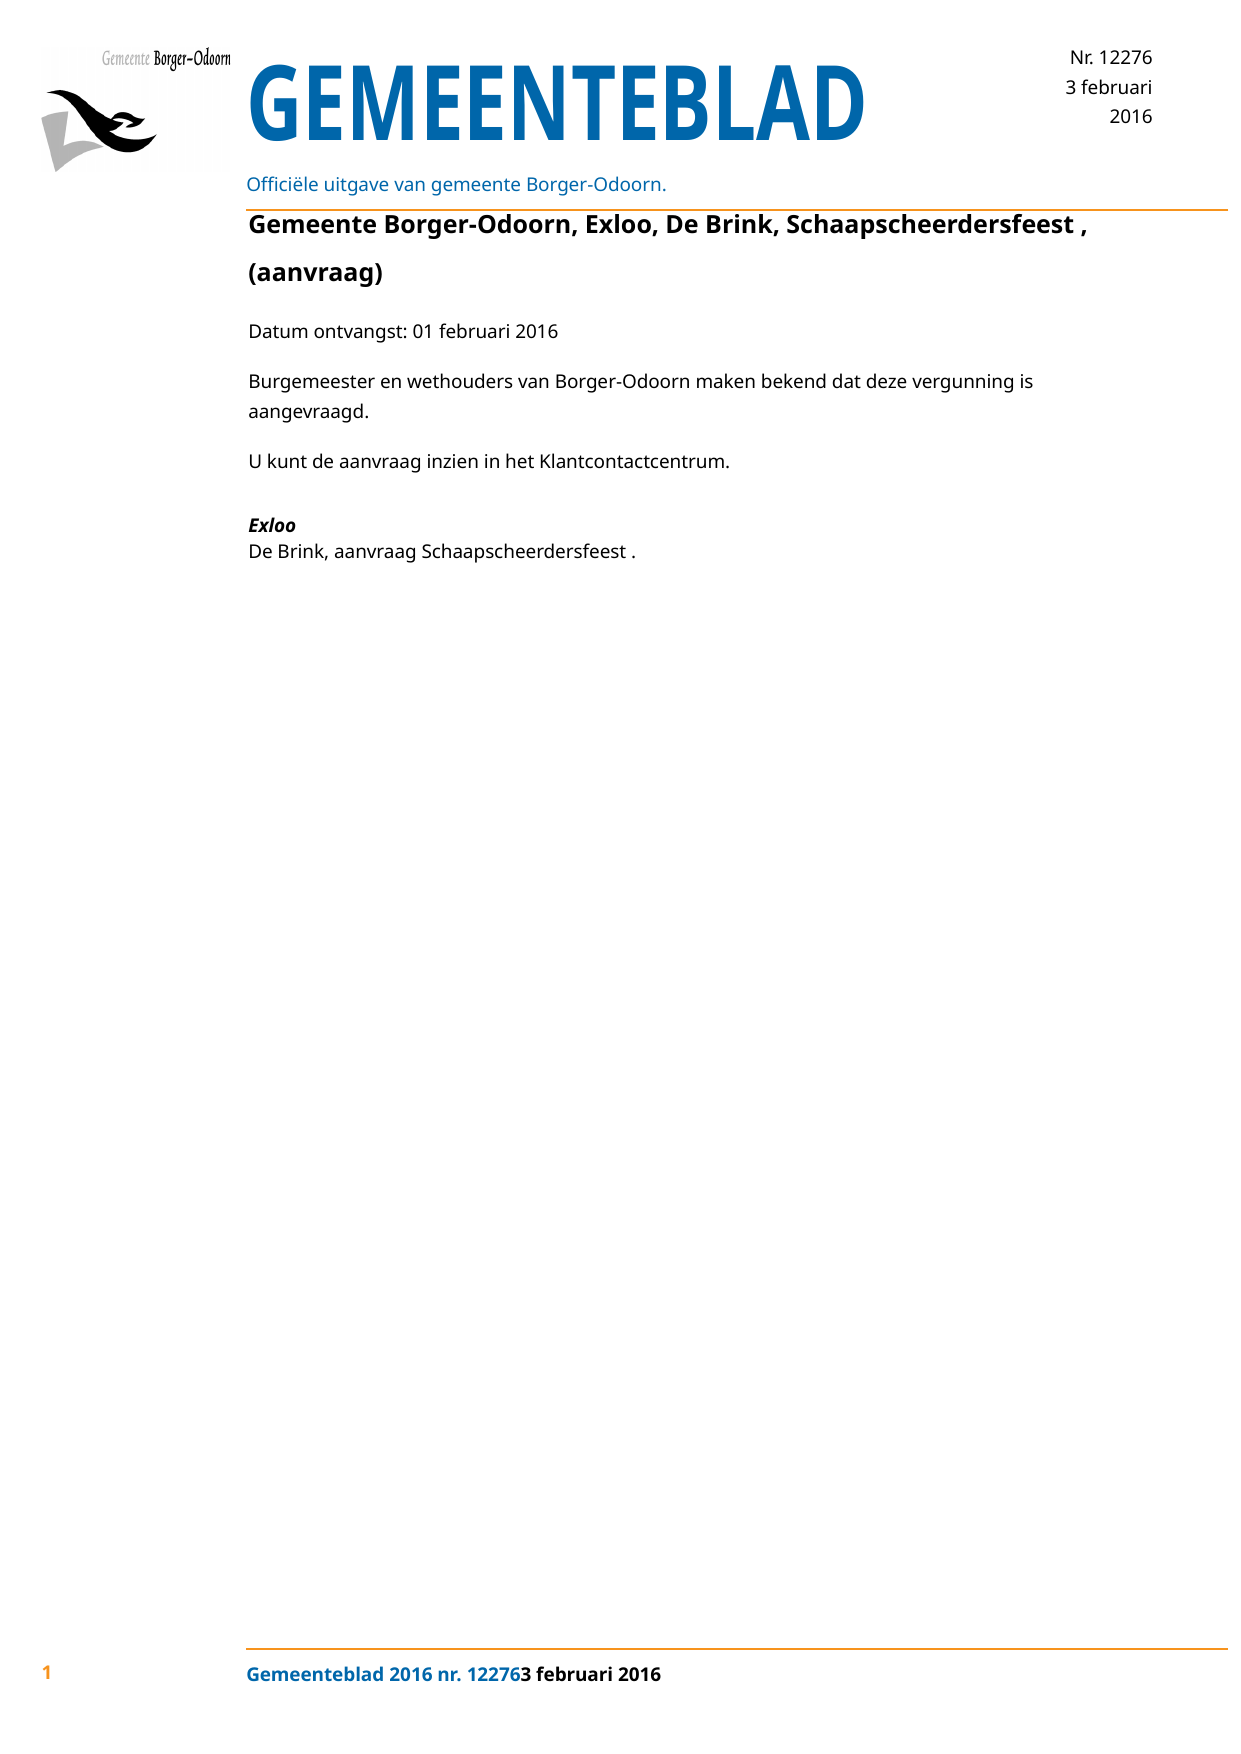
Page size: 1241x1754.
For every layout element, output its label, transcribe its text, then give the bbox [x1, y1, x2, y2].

picture [41, 47, 231, 172]
text Gemeente Borger-Odoorn, Exloo, De Brink, Schaapscheerdersfeest , (aanvraag) [248, 211, 1152, 288]
text De Brink, aanvraag Schaapscheerdersfeest . [248, 538, 1152, 564]
text Exloo [248, 512, 1152, 538]
text Datum ontvangst: 01 februari 2016 [248, 318, 1152, 344]
text U kunt de aanvraag inzien in het Klantcontactcentrum. [248, 448, 1152, 474]
text Burgemeester en wethouders van Borger-Odoorn maken bekend dat deze vergunning is aangevraagd. [248, 368, 1152, 424]
